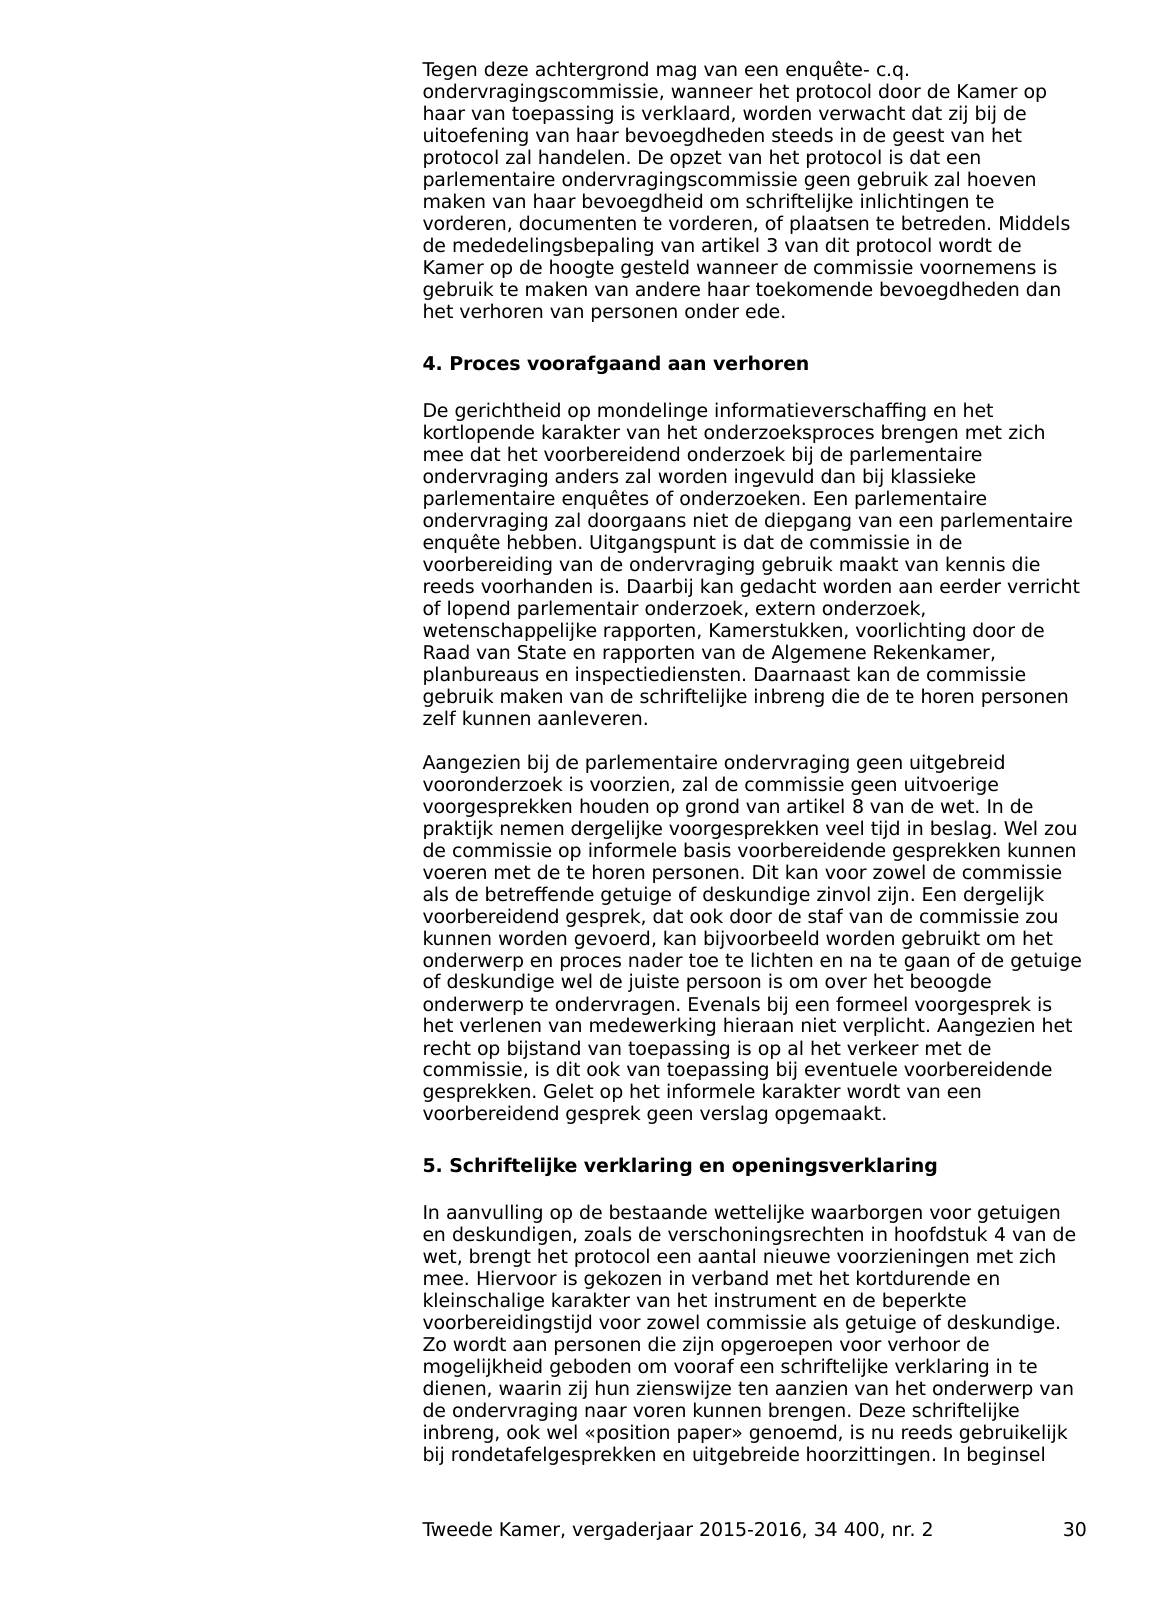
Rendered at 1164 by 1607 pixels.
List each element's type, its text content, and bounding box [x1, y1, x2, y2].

text De gerichtheid op mondelinge informatieverschaffing en het kortlopende karakter van het onderzoeksproces brengen met zich mee dat het voorbereidend onderzoek bij de parlementaire ondervraging anders zal worden ingevuld dan bij klassieke parlementaire enquêtes of onderzoeken. Een parlementaire ondervraging zal doorgaans niet de diepgang van een parlementaire enquête hebben. Uitgangspunt is dat de commissie in de voorbereiding van de ondervraging gebruik maakt van kennis die reeds voorhanden is. Daarbij kan gedacht worden aan eerder verricht of lopend parlementair onderzoek, extern onderzoek, wetenschappelijke rapporten, Kamerstukken, voorlichting door de Raad van State en rapporten van de Algemene Rekenkamer, planbureaus en inspectiediensten. Daarnaast kan de commissie gebruik maken van de schriftelijke inbreng die de te horen personen zelf kunnen aanleveren. [422, 400, 1087, 729]
text Tegen deze achtergrond mag van een enquête- c.q. ondervragingscommissie, wanneer het protocol door de Kamer op haar van toepassing is verklaard, worden verwacht dat zij bij de uitoefening van haar bevoegdheden steeds in de geest van het protocol zal handelen. De opzet van het protocol is dat een parlementaire ondervragingscommissie geen gebruik zal hoeven maken van haar bevoegdheid om schriftelijke inlichtingen te vorderen, documenten te vorderen, of plaatsen te betreden. Middels de mededelingsbepaling van artikel 3 van dit protocol wordt de Kamer op de hoogte gesteld wanneer de commissie voornemens is gebruik te maken van andere haar toekomende bevoegdheden dan het verhoren van personen onder ede. [422, 59, 1087, 323]
subtitle 4. Proces voorafgaand aan verhoren [422, 353, 1087, 375]
text Aangezien bij de parlementaire ondervraging geen uitgebreid vooronderzoek is voorzien, zal de commissie geen uitvoerige voorgesprekken houden op grond van artikel 8 van de wet. In de praktijk nemen dergelijke voorgesprekken veel tijd in beslag. Wel zou de commissie op informele basis voorbereidende gesprekken kunnen voeren met de te horen personen. Dit kan voor zowel de commissie als de betreffende getuige of deskundige zinvol zijn. Een dergelijk voorbereidend gesprek, dat ook door de staf van de commissie zou kunnen worden gevoerd, kan bijvoorbeeld worden gebruikt om het onderwerp en proces nader toe te lichten en na te gaan of de getuige of deskundige wel de juiste persoon is om over het beoogde onderwerp te ondervragen. Evenals bij een formeel voorgesprek is het verlenen van medewerking hieraan niet verplicht. Aangezien het recht op bijstand van toepassing is op al het verkeer met de commissie, is dit ook van toepassing bij eventuele voorbereidende gesprekken. Gelet op het informele karakter wordt van een voorbereidend gesprek geen verslag opgemaakt. [422, 752, 1087, 1125]
text In aanvulling op de bestaande wettelijke waarborgen voor getuigen en deskundigen, zoals de verschoningsrechten in hoofdstuk 4 van de wet, brengt het protocol een aantal nieuwe voorzieningen met zich mee. Hiervoor is gekozen in verband met het kortdurende en kleinschalige karakter van het instrument en de beperkte voorbereidingstijd voor zowel commissie als getuige of deskundige. Zo wordt aan personen die zijn opgeroepen voor verhoor de mogelijkheid geboden om vooraf een schriftelijke verklaring in te dienen, waarin zij hun zienswijze ten aanzien van het onderwerp van de ondervraging naar voren kunnen brengen. Deze schriftelijke inbreng, ook wel «position paper» genoemd, is nu reeds gebruikelijk bij rondetafelgesprekken en uitgebreide hoorzittingen. In beginsel [422, 1202, 1087, 1466]
subtitle 5. Schriftelijke verklaring en openingsverklaring [422, 1155, 1087, 1177]
